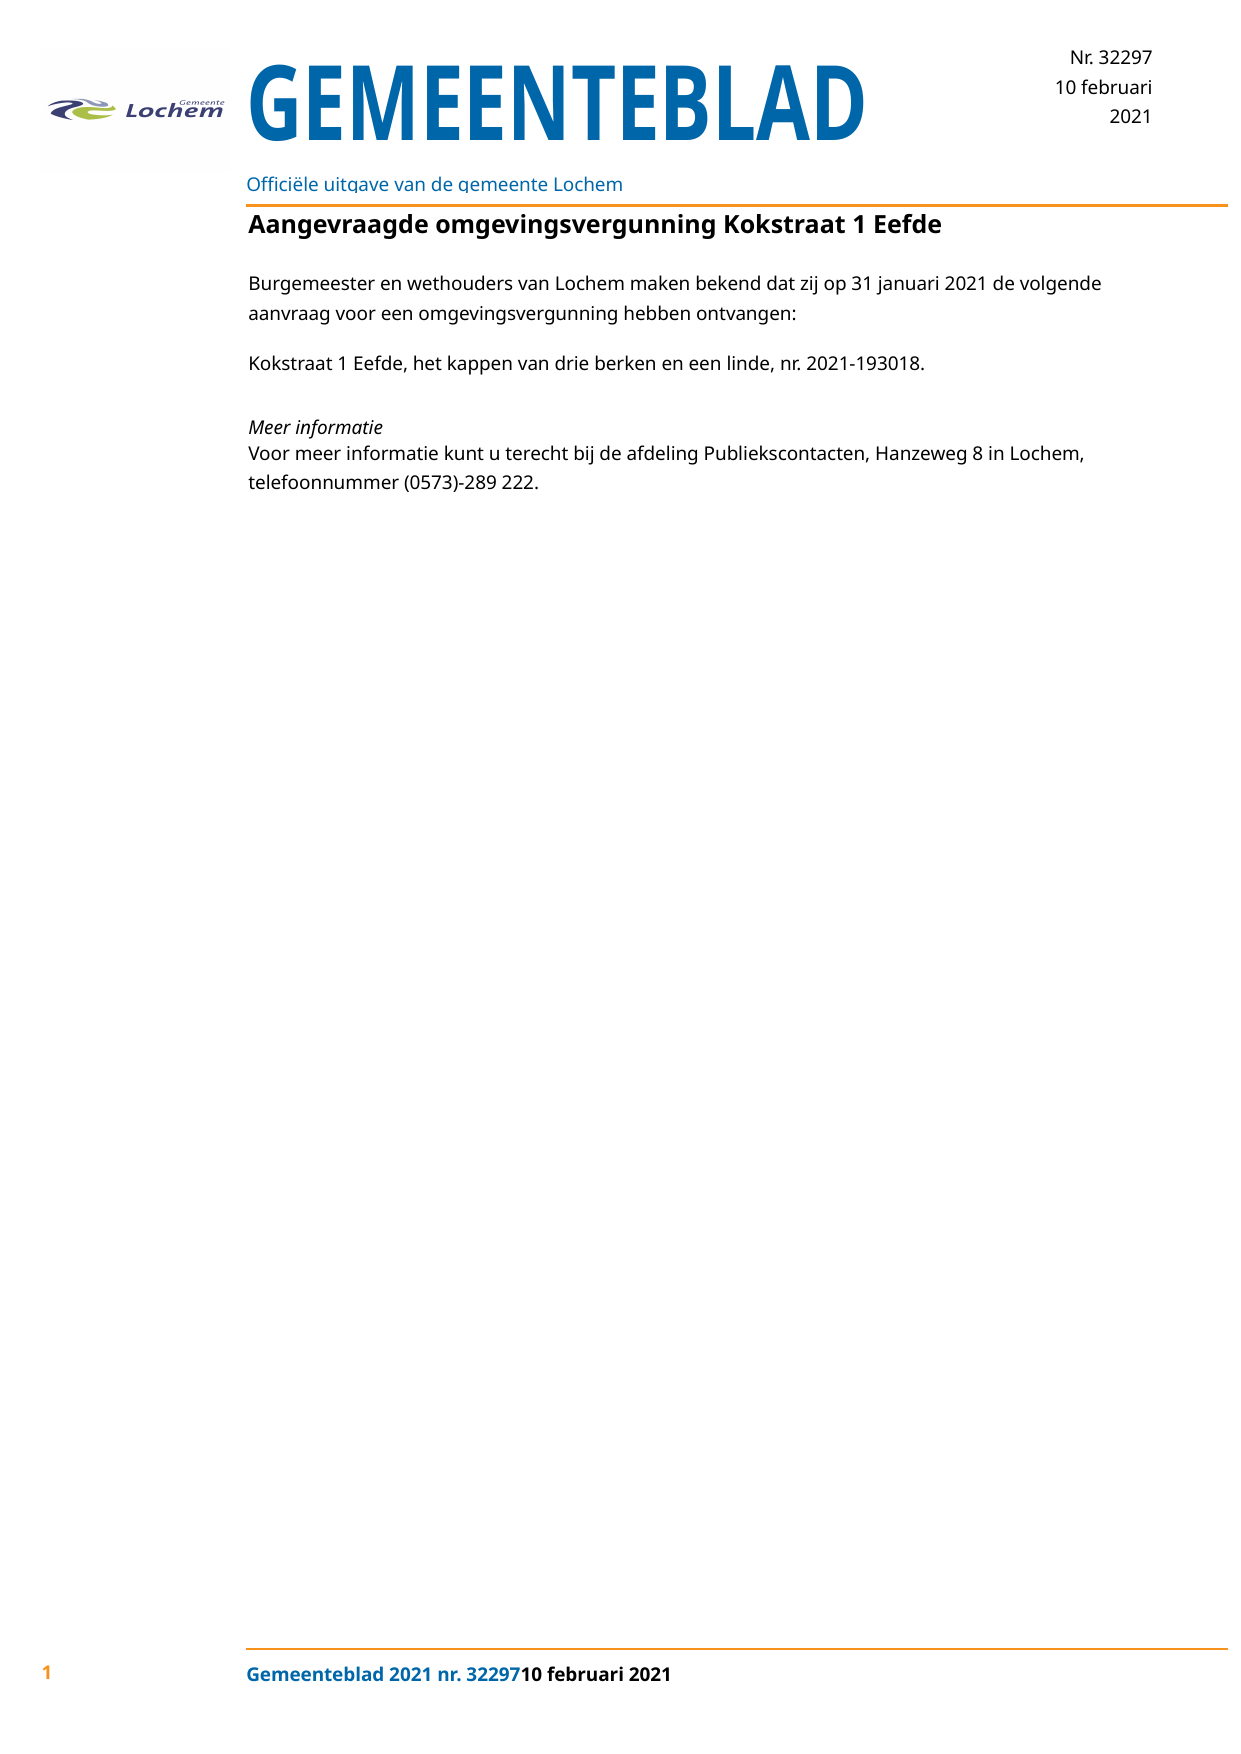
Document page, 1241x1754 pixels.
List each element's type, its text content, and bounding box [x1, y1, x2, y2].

picture [41, 47, 231, 172]
text Burgemeester en wethouders van Lochem maken bekend dat zij op 31 januari 2021 de volgende aanvraag voor een omgevingsvergunning hebben ontvangen: [248, 270, 1152, 326]
text Aangevraagde omgevingsvergunning Kokstraat 1 Eefde [248, 207, 1152, 241]
text Meer informatie [248, 414, 1152, 440]
text Kokstraat 1 Eefde, het kappen van drie berken en een linde, nr. 2021-193018. [248, 350, 1152, 376]
text Voor meer informatie kunt u terecht bij de afdeling Publiekscontacten, Hanzeweg 8 in Lochem, telefoonnummer (0573)-289 222. [248, 440, 1152, 495]
